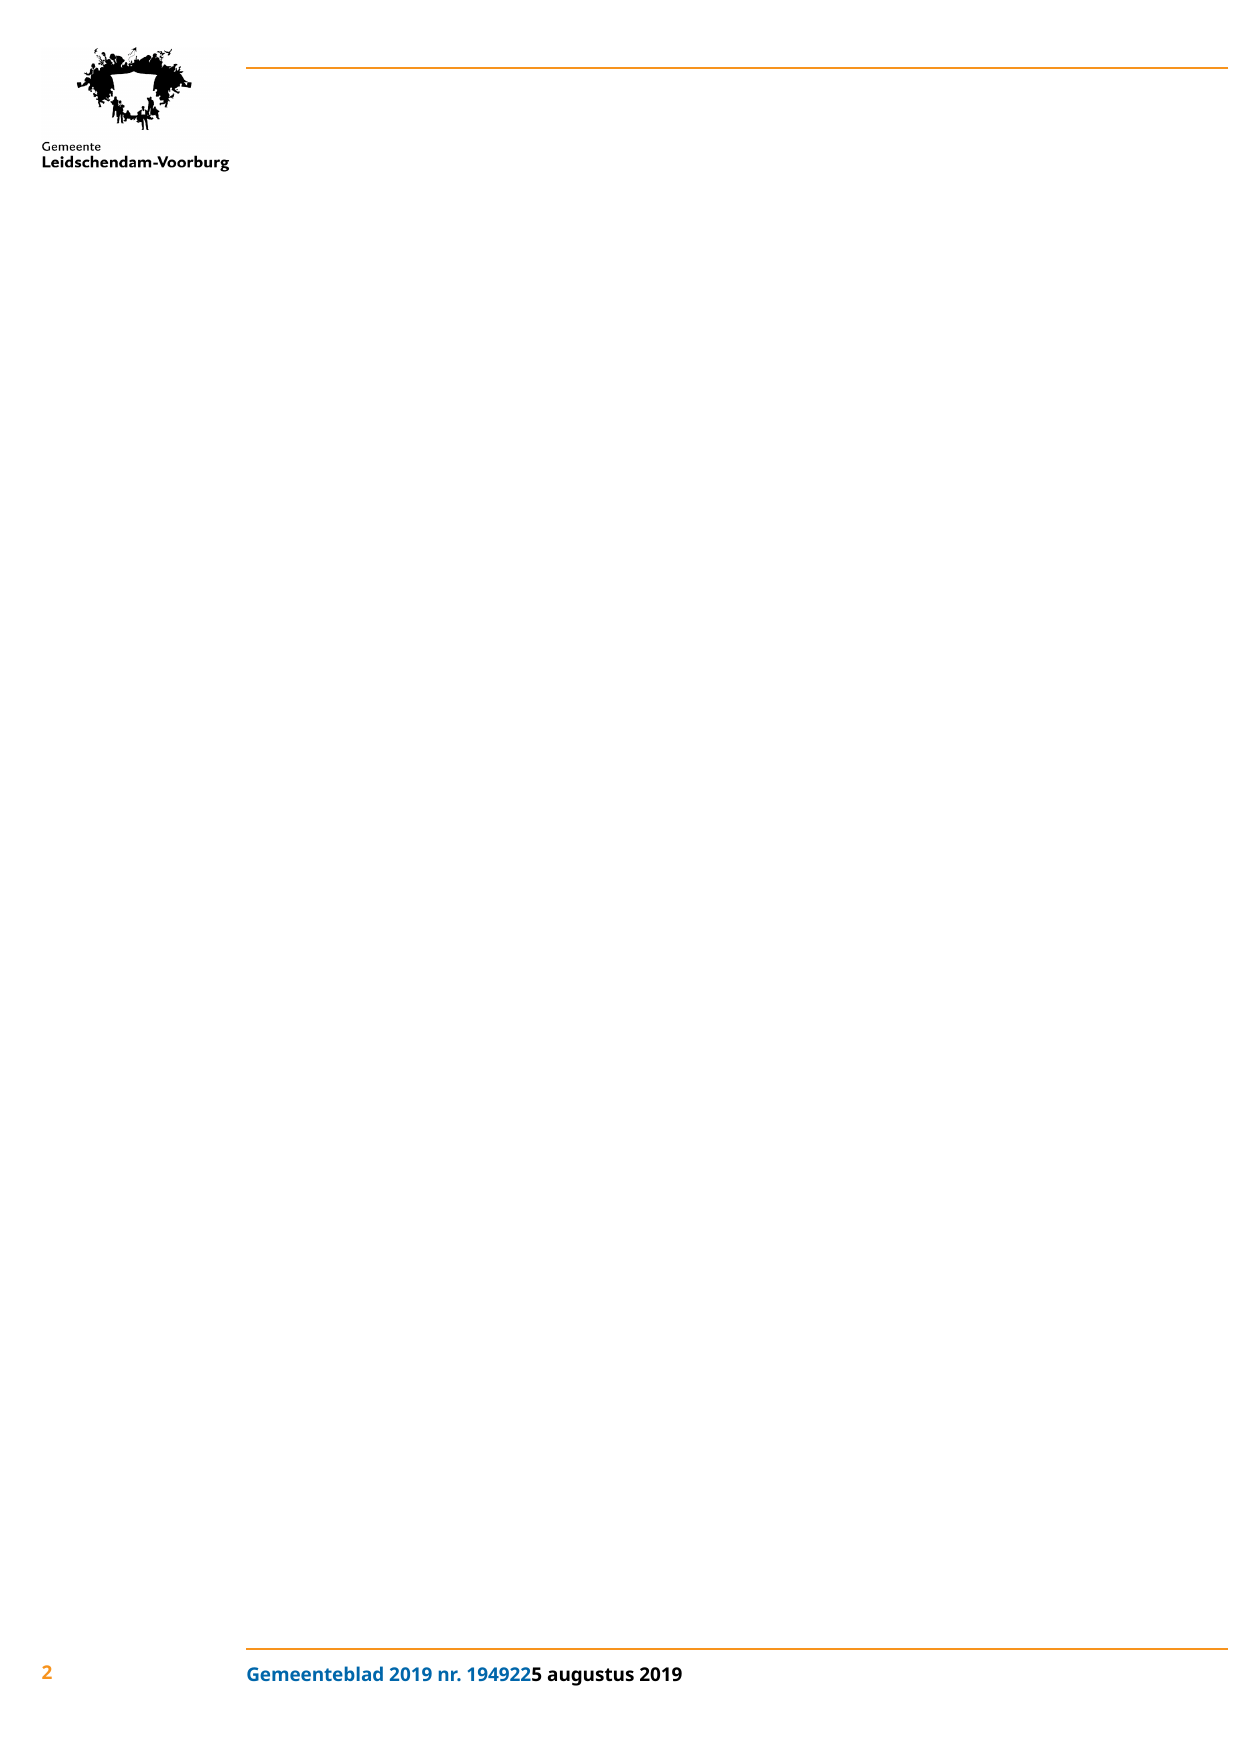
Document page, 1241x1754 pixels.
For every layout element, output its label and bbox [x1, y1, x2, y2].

picture [41, 47, 231, 172]
